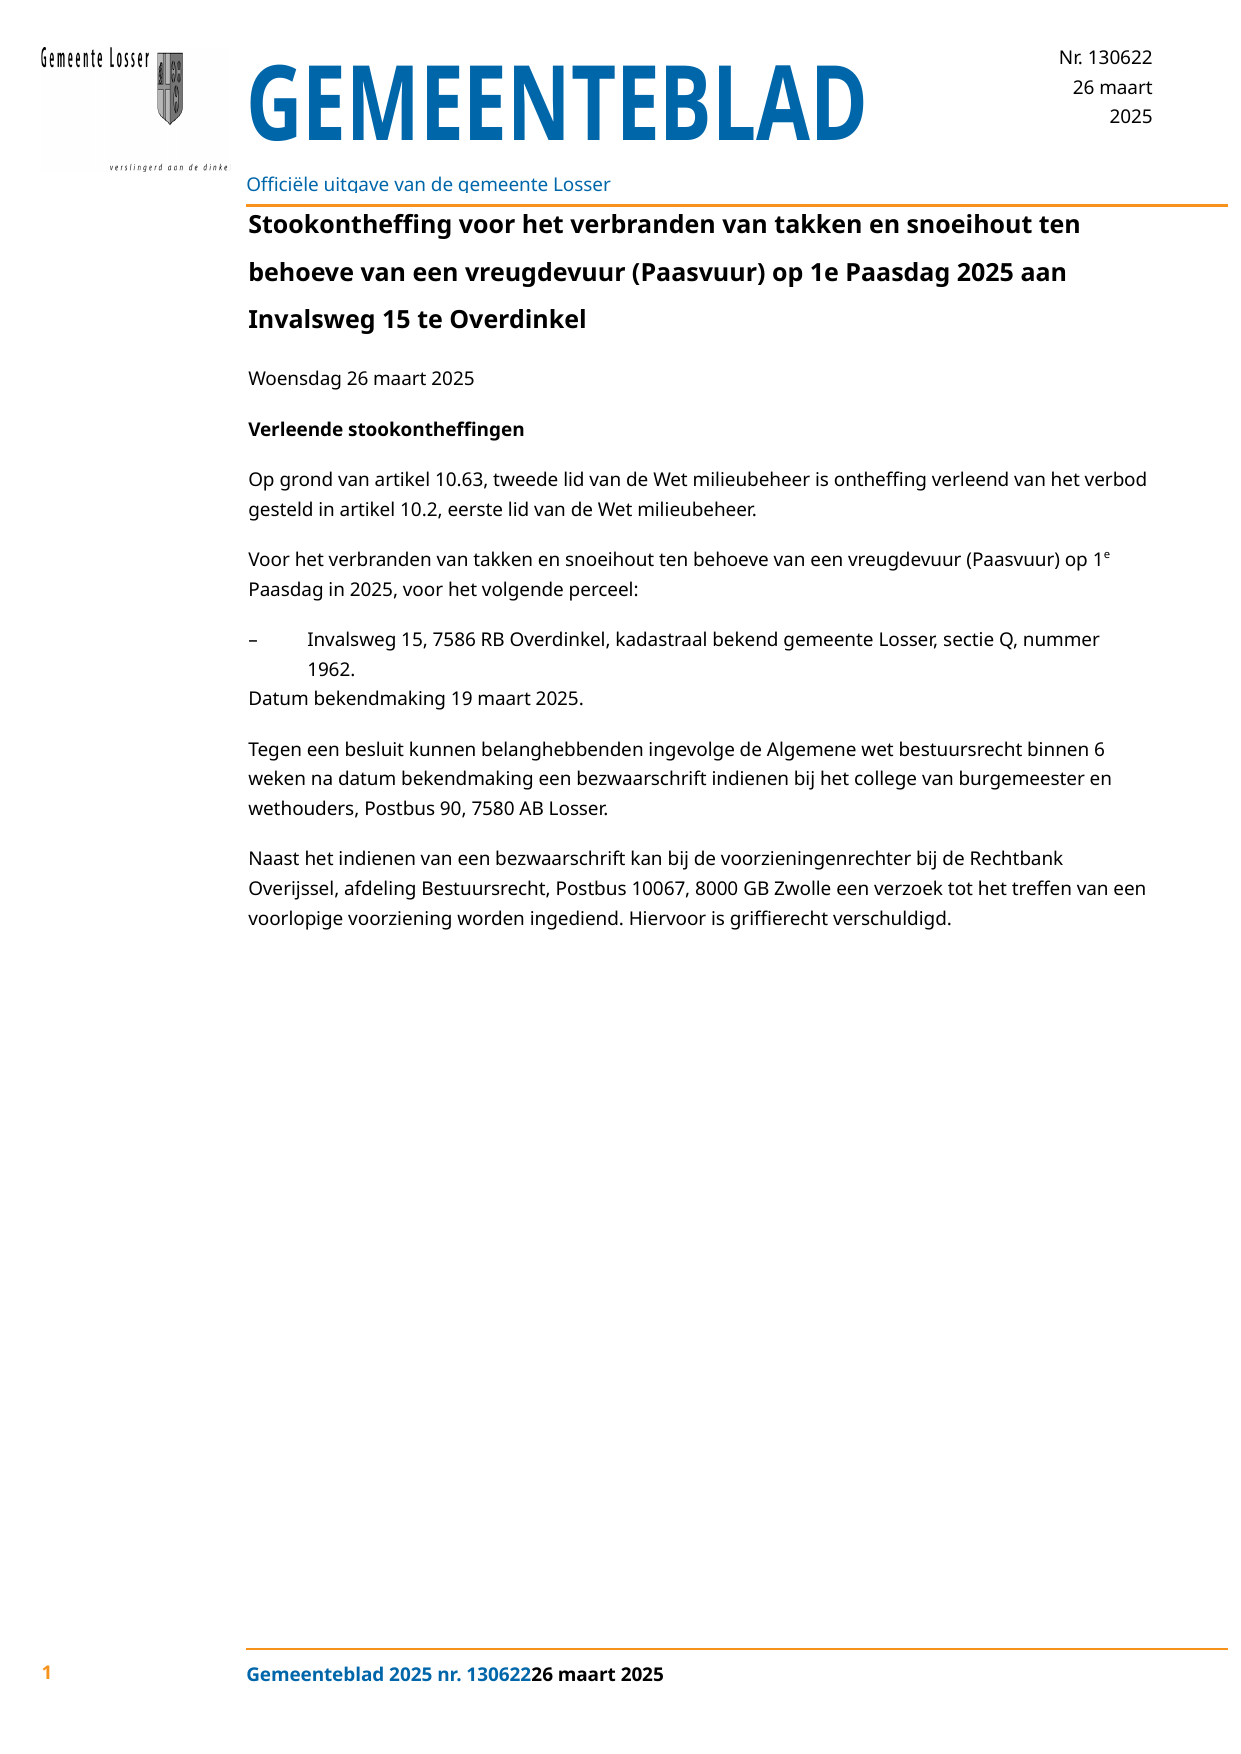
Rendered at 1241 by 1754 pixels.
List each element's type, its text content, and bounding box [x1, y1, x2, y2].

text Verleende stookontheffingen [248, 416, 1152, 442]
text Woensdag 26 maart 2025 [248, 366, 1152, 391]
picture [41, 47, 231, 172]
text Op grond van artikel 10.63, tweede lid van de Wet milieubeheer is ontheffing verleend van het verbod gesteld in artikel 10.2, eerste lid van de Wet milieubeheer. [248, 466, 1152, 522]
text Naast het indienen van een bezwaarschrift kan bij de voorzieningenrechter bij de Rechtbank Overijssel, afdeling Bestuursrecht, Postbus 10067, 8000 GB Zwolle een verzoek tot het treffen van een voorlopige voorziening worden ingediend. Hiervoor is griffierecht verschuldigd. [248, 846, 1152, 930]
text Tegen een besluit kunnen belanghebbenden ingevolge de Algemene wet bestuursrecht binnen 6 weken na datum bekendmaking een bezwaarschrift indienen bij het college van burgemeester en wethouders, Postbus 90, 7580 AB Losser. [248, 736, 1152, 821]
text Datum bekendmaking 19 maart 2025. [248, 686, 1152, 711]
list Invalsweg 15, 7586 RB Overdinkel, kadastraal bekend gemeente Losser, sectie Q, nummer 1962. [248, 626, 1152, 682]
text Stookontheffing voor het verbranden van takken en snoeihout ten behoeve van een vreugdevuur (Paasvuur) op 1e Paasdag 2025 aan Invalsweg 15 te Overdinkel [248, 207, 1152, 336]
text Voor het verbranden van takken en snoeihout ten behoeve van een vreugdevuur (Paasvuur) op 1e Paasdag in 2025, voor het volgende perceel: [248, 546, 1152, 602]
